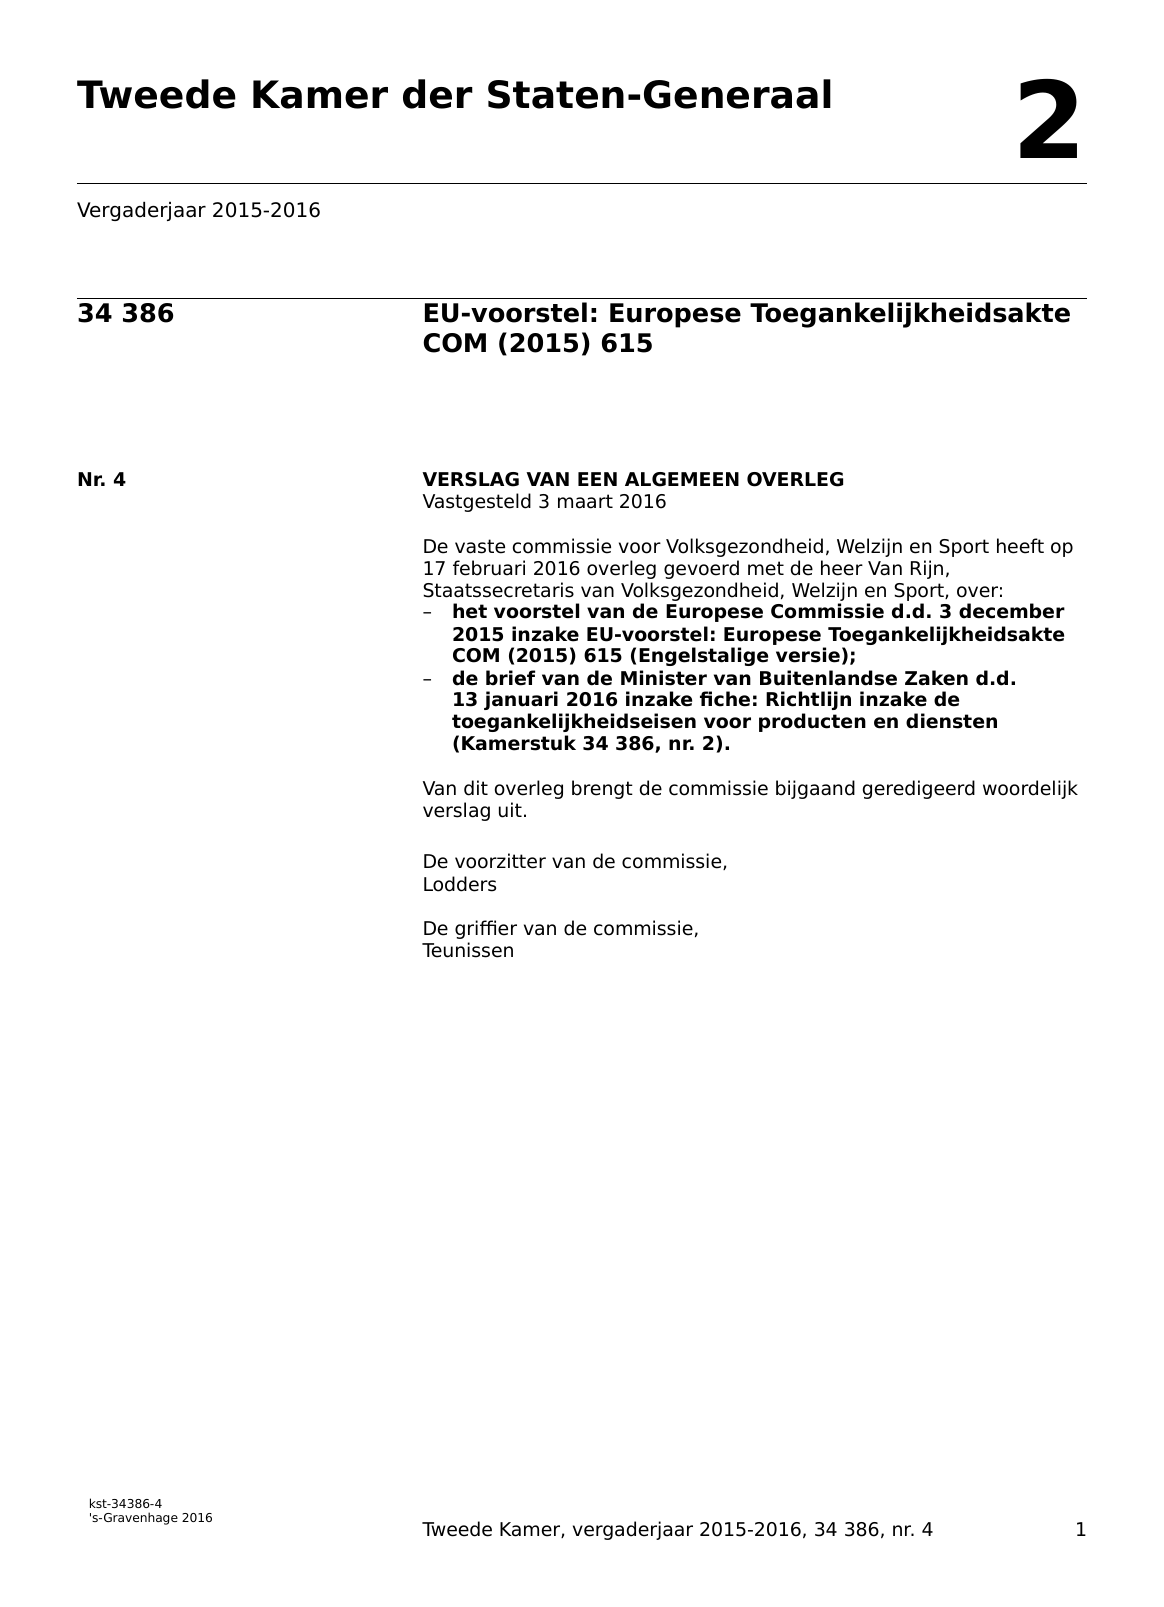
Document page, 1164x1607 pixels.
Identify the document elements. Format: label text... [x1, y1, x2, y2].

text De griffier van de commissie, Teunissen [422, 918, 1087, 962]
table_header Tweede Kamer der Staten-Generaal [77, 59, 886, 183]
text Van dit overleg brengt de commissie bijgaand geredigeerd woordelijk verslag uit. [422, 777, 1087, 821]
subtitle 34 386 EU-voorstel: Europese Toegankelijkheidsakte COM (2015) 615 [77, 299, 1087, 358]
subtitle Nr. 4 VERSLAG VAN EEN ALGEMEEN OVERLEG [77, 469, 1087, 491]
table_cell Vergaderjaar 2015-2016 [77, 184, 1087, 298]
text Vastgesteld 3 maart 2016 [422, 491, 1087, 513]
text kst-34386-4 [88, 1497, 323, 1511]
table_header 2 [886, 59, 1087, 183]
text De voorzitter van de commissie, Lodders [422, 851, 1087, 895]
text De vaste commissie voor Volksgezondheid, Welzijn en Sport heeft op 17 februari 2016 overleg gevoerd met de heer Van Rijn, Staatssecretaris van Volksgezondheid, Welzijn en Sport, over: [422, 536, 1087, 601]
text – het voorstel van de Europese Commissie d.d. 3 december 2015 inzake EU-voorstel: Europese Toegankelijkheidsakte COM (2015) 615 (Engelstalige versie); [422, 601, 1087, 667]
text – de brief van de Minister van Buitenlandse Zaken d.d. 13 januari 2016 inzake fiche: Richtlijn inzake de toegankelijkheidseisen voor producten en diensten (Kamerstuk 34 386, nr. 2). [422, 667, 1087, 755]
text 's-Gravenhage 2016 [88, 1511, 323, 1525]
